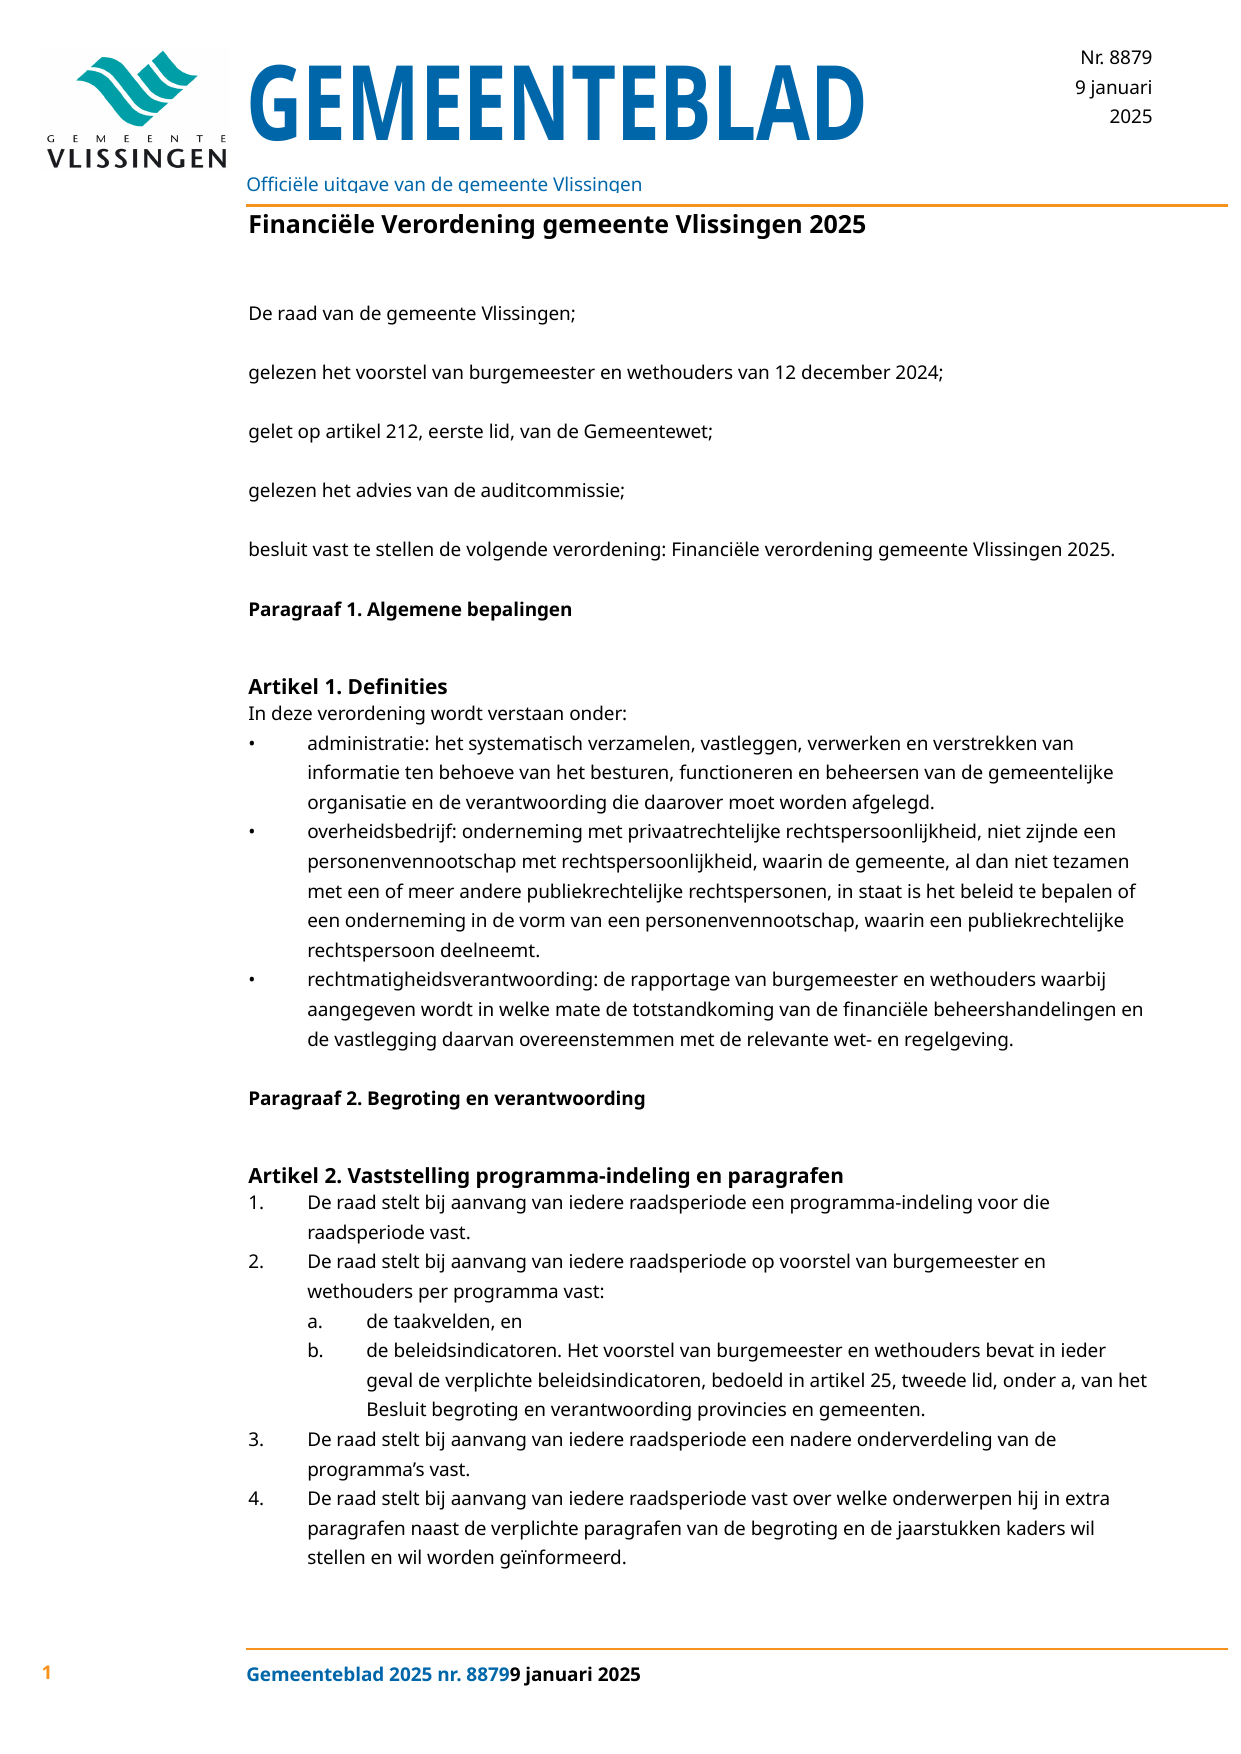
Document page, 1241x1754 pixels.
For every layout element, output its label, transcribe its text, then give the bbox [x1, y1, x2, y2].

list de taakvelden, en [307, 1308, 1152, 1333]
list overheidsbedrijf: onderneming met privaatrechtelijke rechtspersoonlijkheid, niet zijnde een personenvennootschap met rechtspersoonlijkheid, waarin de gemeente, al dan niet tezamen met een of meer andere publiekrechtelijke rechtspersonen, in staat is het beleid te bepalen of een onderneming in de vorm van een personenvennootschap, waarin een publiekrechtelijke rechtspersoon deelneemt. [248, 819, 1152, 963]
text Paragraaf 2. Begroting en verantwoording [248, 1085, 1152, 1111]
text gelezen het advies van de auditcommissie; [248, 477, 1152, 503]
list de beleidsindicatoren. Het voorstel van burgemeester en wethouders bevat in ieder geval de verplichte beleidsindicatoren, bedoeld in artikel 25, tweede lid, onder a, van het Besluit begroting en verantwoording provincies en gemeenten. [307, 1337, 1152, 1422]
text gelet op artikel 212, eerste lid, van de Gemeentewet; [248, 418, 1152, 444]
list De raad stelt bij aanvang van iedere raadsperiode een nadere onderverdeling van de programma’s vast. [248, 1426, 1152, 1481]
list De raad stelt bij aanvang van iedere raadsperiode een programma-indeling voor die raadsperiode vast. [248, 1189, 1152, 1245]
text besluit vast te stellen de volgende verordening: Financiële verordening gemeente Vlissingen 2025. [248, 537, 1152, 562]
text Paragraaf 1. Algemene bepalingen [248, 596, 1152, 621]
text De raad van de gemeente Vlissingen; [248, 300, 1152, 326]
picture [41, 47, 231, 172]
list rechtmatigheidsverantwoording: de rapportage van burgemeester en wethouders waarbij aangegeven wordt in welke mate de totstandkoming van de financiële beheershandelingen en de vastlegging daarvan overeenstemmen met de relevante wet- en regelgeving. [248, 967, 1152, 1051]
list De raad stelt bij aanvang van iedere raadsperiode vast over welke onderwerpen hij in extra paragrafen naast de verplichte paragrafen van de begroting en de jaarstukken kaders wil stellen en wil worden geïnformeerd. [248, 1485, 1152, 1570]
list De raad stelt bij aanvang van iedere raadsperiode op voorstel van burgemeester en wethouders per programma vast: [248, 1249, 1152, 1304]
text Artikel 2. Vaststelling programma-indeling en paragrafen [248, 1161, 1152, 1189]
text In deze verordening wordt verstaan onder: [248, 700, 1152, 726]
text Financiële Verordening gemeente Vlissingen 2025 [248, 207, 1152, 241]
text gelezen het voorstel van burgemeester en wethouders van 12 december 2024; [248, 359, 1152, 385]
text Artikel 1. Definities [248, 672, 1152, 700]
list administratie: het systematisch verzamelen, vastleggen, verwerken en verstrekken van informatie ten behoeve van het besturen, functioneren en beheersen van de gemeentelijke organisatie en de verantwoording die daarover moet worden afgelegd. [248, 730, 1152, 815]
